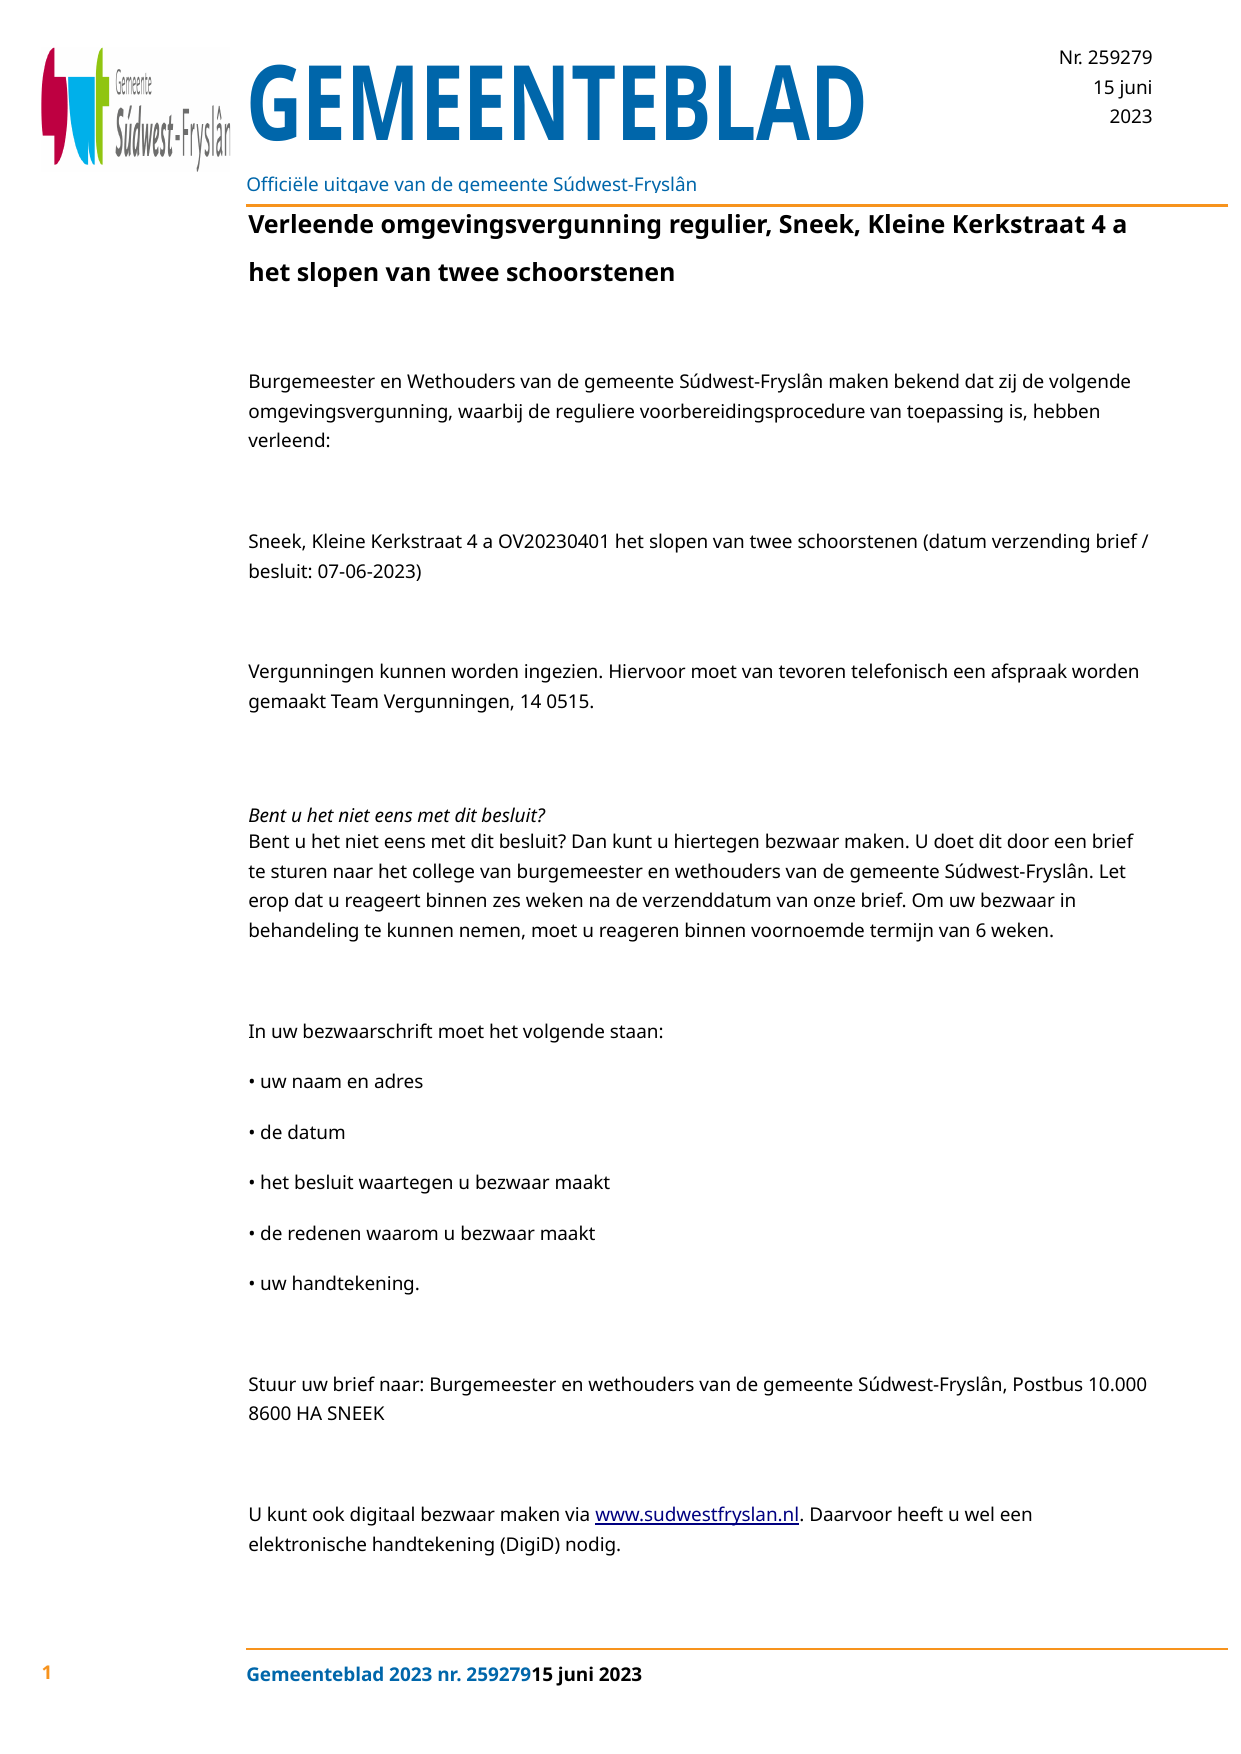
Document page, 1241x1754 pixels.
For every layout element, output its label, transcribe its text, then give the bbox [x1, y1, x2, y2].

text Stuur uw brief naar: Burgemeester en wethouders van de gemeente Súdwest-Fryslân, Postbus 10.000 8600 HA SNEEK [248, 1371, 1152, 1426]
text • de redenen waarom u bezwaar maakt [248, 1220, 1152, 1245]
text Vergunningen kunnen worden ingezien. Hiervoor moet van tevoren telefonisch een afspraak worden gemaakt Team Vergunningen, 14 0515. [248, 659, 1152, 714]
text Bent u het niet eens met dit besluit? [248, 803, 1152, 828]
text In uw bezwaarschrift moet het volgende staan: [248, 1018, 1152, 1044]
text Sneek, Kleine Kerkstraat 4 a OV20230401 het slopen van twee schoorstenen (datum verzending brief / besluit: 07-06-2023) [248, 528, 1152, 584]
text • het besluit waartegen u bezwaar maakt [248, 1169, 1152, 1195]
text Verleende omgevingsvergunning regulier, Sneek, Kleine Kerkstraat 4 a het slopen van twee schoorstenen [248, 207, 1152, 288]
text • uw handtekening. [248, 1270, 1152, 1296]
text Burgemeester en Wethouders van de gemeente Súdwest-Fryslân maken bekend dat zij de volgende omgevingsvergunning, waarbij de reguliere voorbereidingsprocedure van toepassing is, hebben verleend: [248, 368, 1152, 453]
text U kunt ook digitaal bezwaar maken via www.sudwestfryslan.nl. Daarvoor heeft u wel een elektronische handtekening (DigiD) nodig. [248, 1501, 1152, 1557]
text Bent u het niet eens met dit besluit? Dan kunt u hiertegen bezwaar maken. U doet dit door een brief te sturen naar het college van burgemeester en wethouders van de gemeente Súdwest-Fryslân. Let erop dat u reageert binnen zes weken na de verzenddatum van onze brief. Om uw bezwaar in behandeling te kunnen nemen, moet u reageren binnen voornoemde termijn van 6 weken. [248, 828, 1152, 943]
picture [41, 47, 231, 172]
text • de datum [248, 1119, 1152, 1144]
text • uw naam en adres [248, 1068, 1152, 1094]
